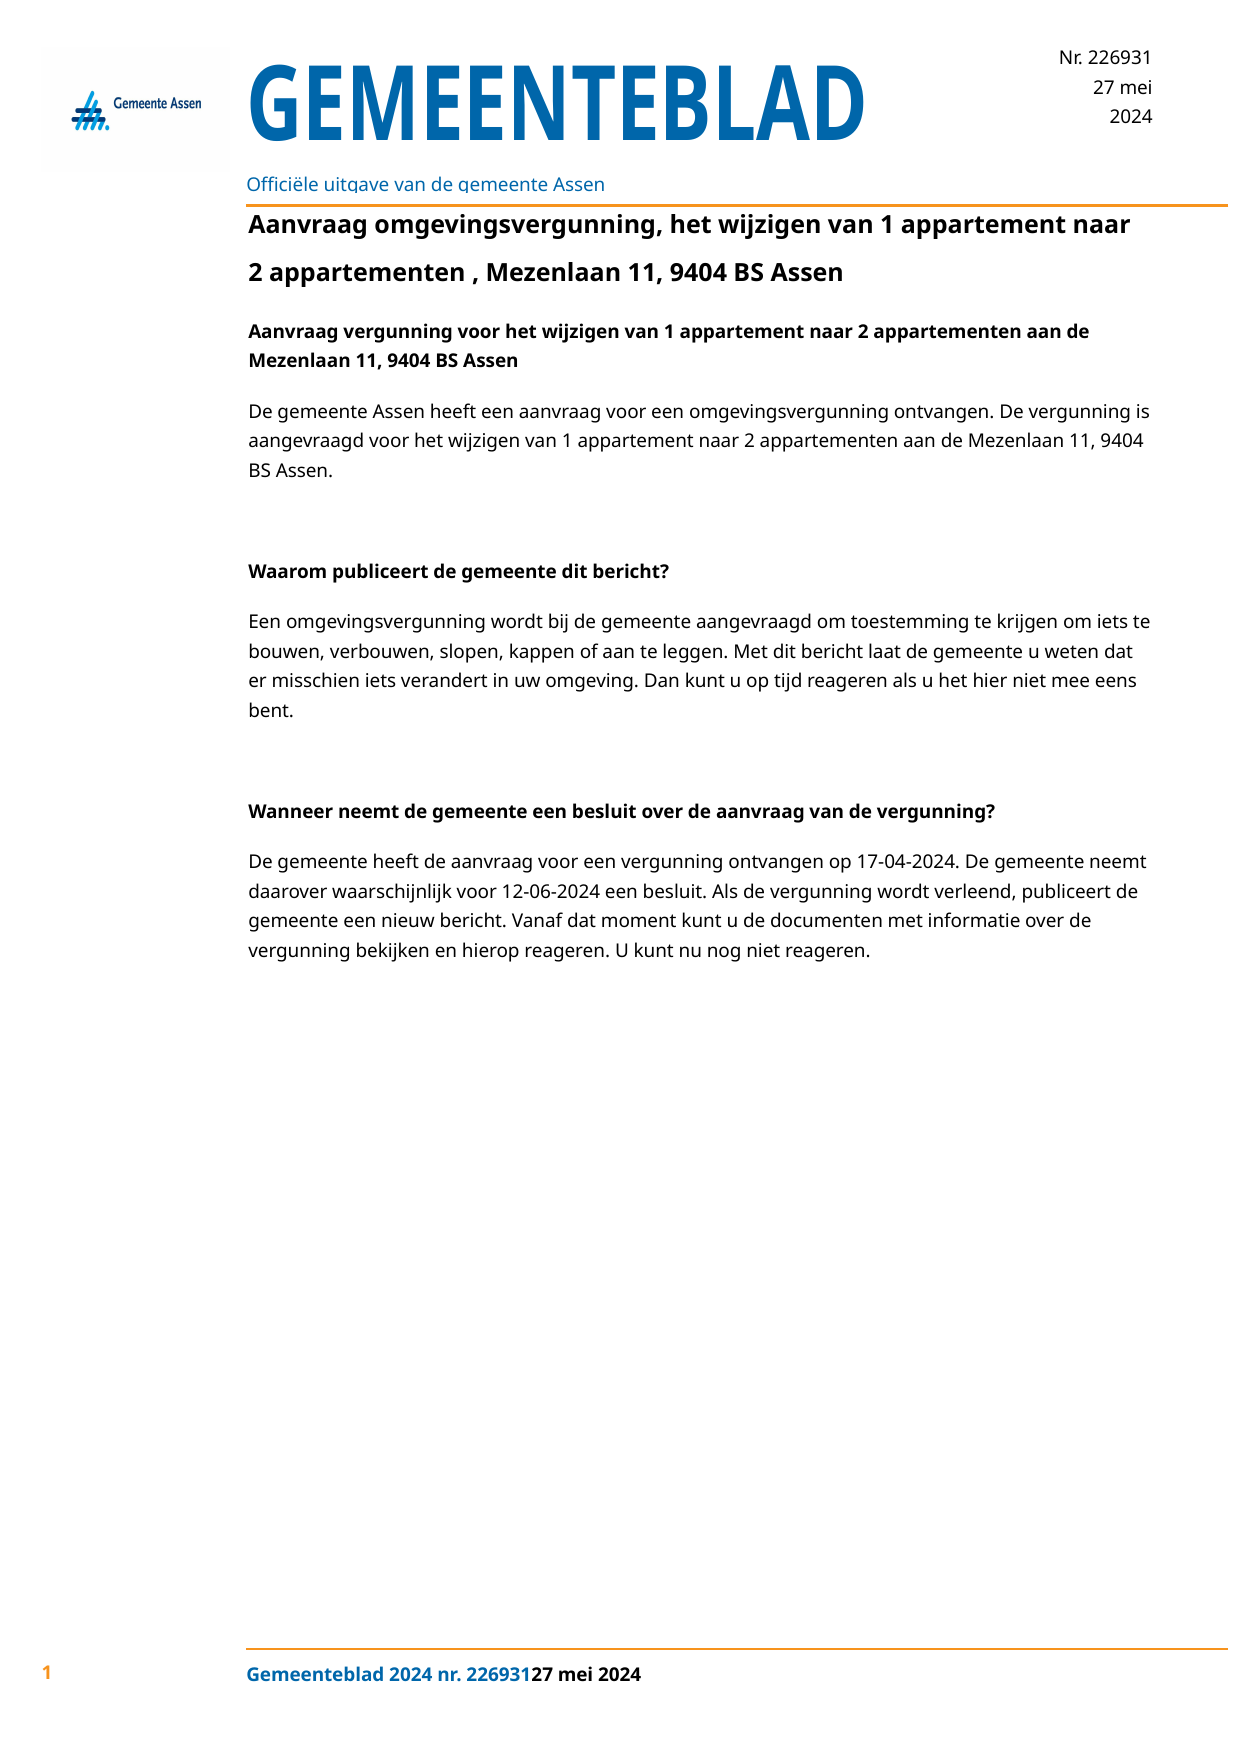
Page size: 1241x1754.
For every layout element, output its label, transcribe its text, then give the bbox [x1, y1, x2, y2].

text De gemeente Assen heeft een aanvraag voor een omgevingsvergunning ontvangen. De vergunning is aangevraagd voor het wijzigen van 1 appartement naar 2 appartementen aan de Mezenlaan 11, 9404 BS Assen. [248, 398, 1152, 483]
text Waarom publiceert de gemeente dit bericht? [248, 558, 1152, 584]
picture [41, 47, 231, 172]
text Wanneer neemt de gemeente een besluit over de aanvraag van de vergunning? [248, 798, 1152, 824]
text De gemeente heeft de aanvraag voor een vergunning ontvangen op 17-04-2024. De gemeente neemt daarover waarschijnlijk voor 12-06-2024 een besluit. Als de vergunning wordt verleend, publiceert de gemeente een nieuw bericht. Vanaf dat moment kunt u de documenten met informatie over de vergunning bekijken en hierop reageren. U kunt nu nog niet reageren. [248, 848, 1152, 963]
text Aanvraag omgevingsvergunning, het wijzigen van 1 appartement naar 2 appartementen , Mezenlaan 11, 9404 BS Assen [248, 207, 1152, 288]
text Een omgevingsvergunning wordt bij de gemeente aangevraagd om toestemming te krijgen om iets te bouwen, verbouwen, slopen, kappen of aan te leggen. Met dit bericht laat de gemeente u weten dat er misschien iets verandert in uw omgeving. Dan kunt u op tijd reageren als u het hier niet mee eens bent. [248, 608, 1152, 723]
text Aanvraag vergunning voor het wijzigen van 1 appartement naar 2 appartementen aan de Mezenlaan 11, 9404 BS Assen [248, 318, 1152, 373]
